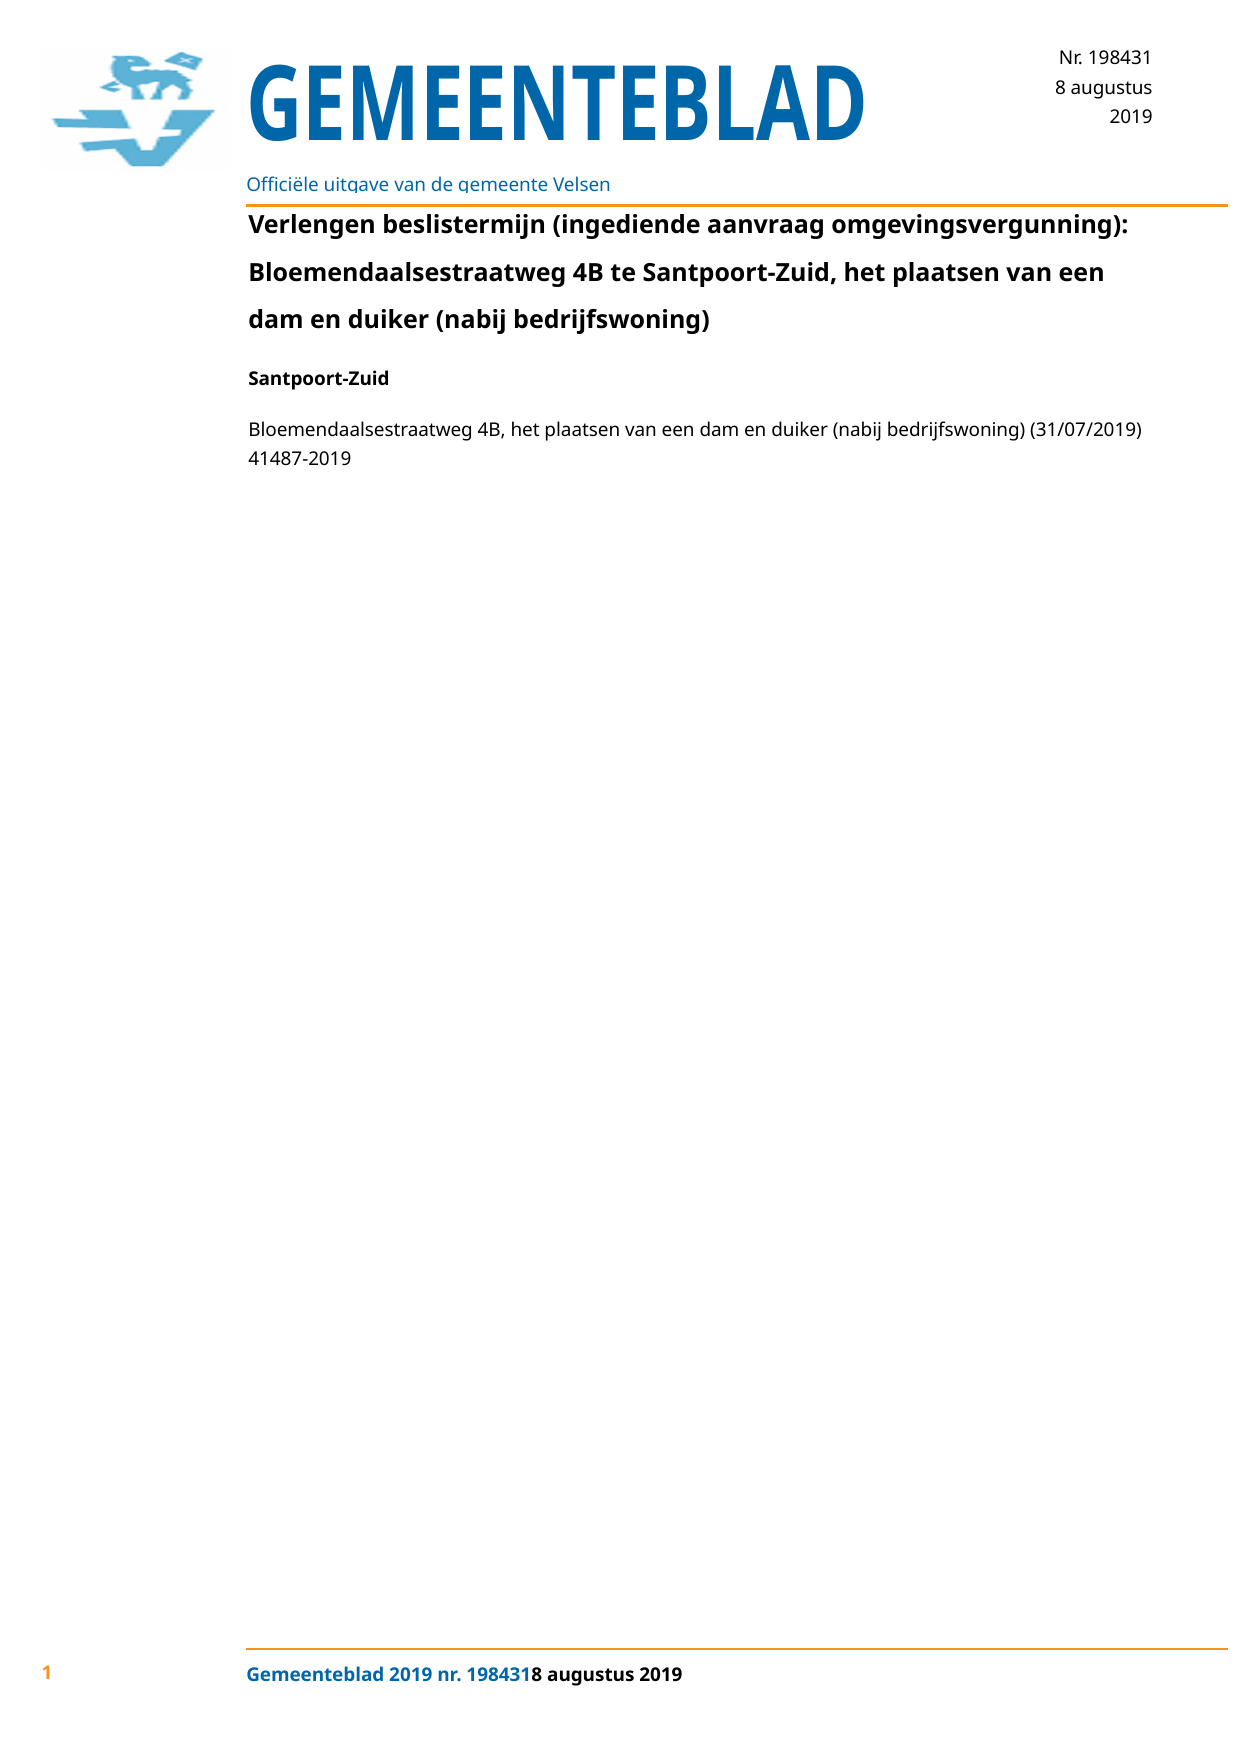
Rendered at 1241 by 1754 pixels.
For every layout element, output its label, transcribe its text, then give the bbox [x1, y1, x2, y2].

text Bloemendaalsestraatweg 4B, het plaatsen van een dam en duiker (nabij bedrijfswoning) (31/07/2019) 41487-2019 [248, 416, 1152, 471]
text Santpoort-Zuid [248, 366, 1152, 391]
text Verlengen beslistermijn (ingediende aanvraag omgevingsvergunning): Bloemendaalsestraatweg 4B te Santpoort-Zuid, het plaatsen van een dam en duiker (nabij bedrijfswoning) [248, 207, 1152, 336]
picture [41, 47, 231, 172]
